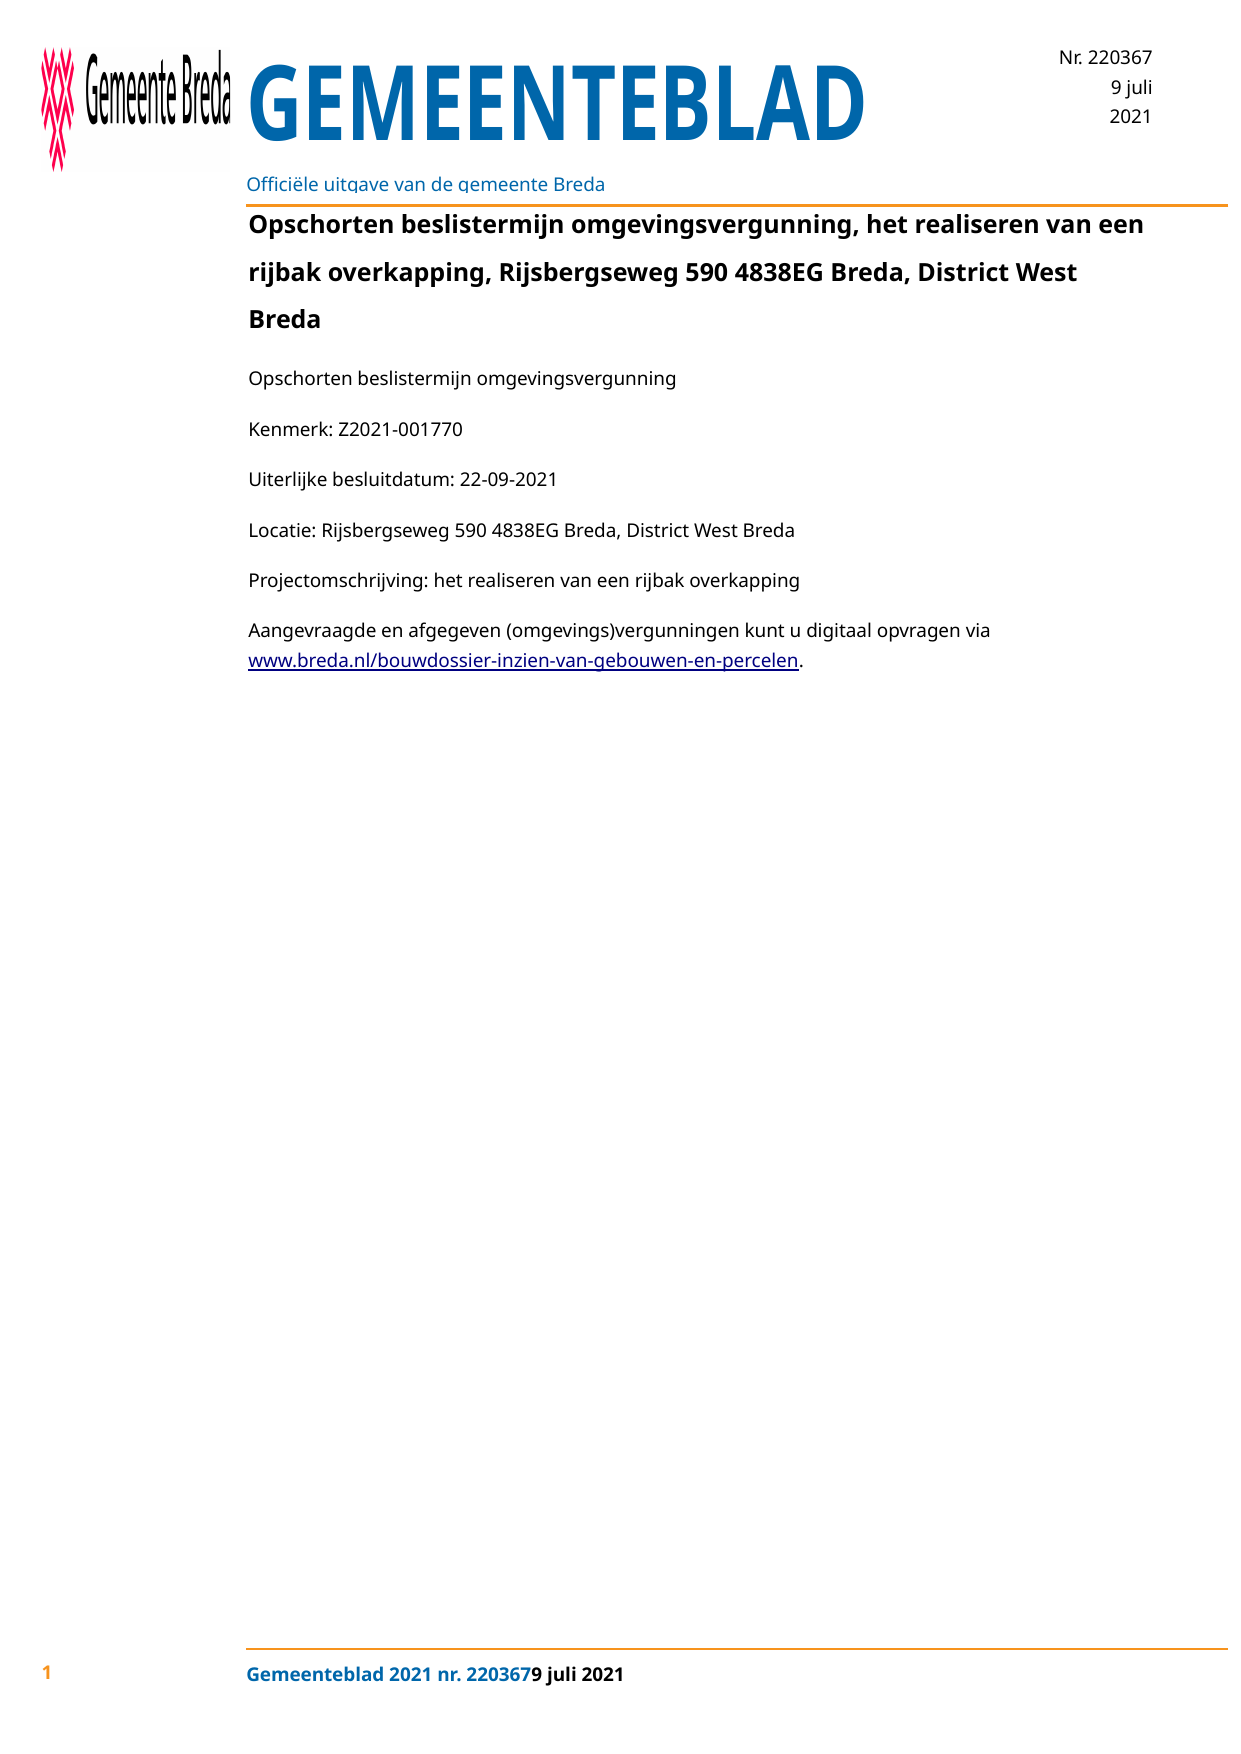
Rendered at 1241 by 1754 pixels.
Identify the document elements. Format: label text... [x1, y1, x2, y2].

text Opschorten beslistermijn omgevingsvergunning [248, 366, 1152, 391]
text Kenmerk: Z2021-001770 [248, 416, 1152, 442]
text Aangevraagde en afgegeven (omgevings)vergunningen kunt u digitaal opvragen via www.breda.nl/bouwdossier-inzien-van-gebouwen-en-percelen. [248, 618, 1152, 673]
text Opschorten beslistermijn omgevingsvergunning, het realiseren van een rijbak overkapping, Rijsbergseweg 590 4838EG Breda, District West Breda [248, 207, 1152, 336]
text Projectomschrijving: het realiseren van een rijbak overkapping [248, 567, 1152, 593]
text Uiterlijke besluitdatum: 22-09-2021 [248, 466, 1152, 492]
text Locatie: Rijsbergseweg 590 4838EG Breda, District West Breda [248, 517, 1152, 542]
picture [41, 47, 231, 172]
